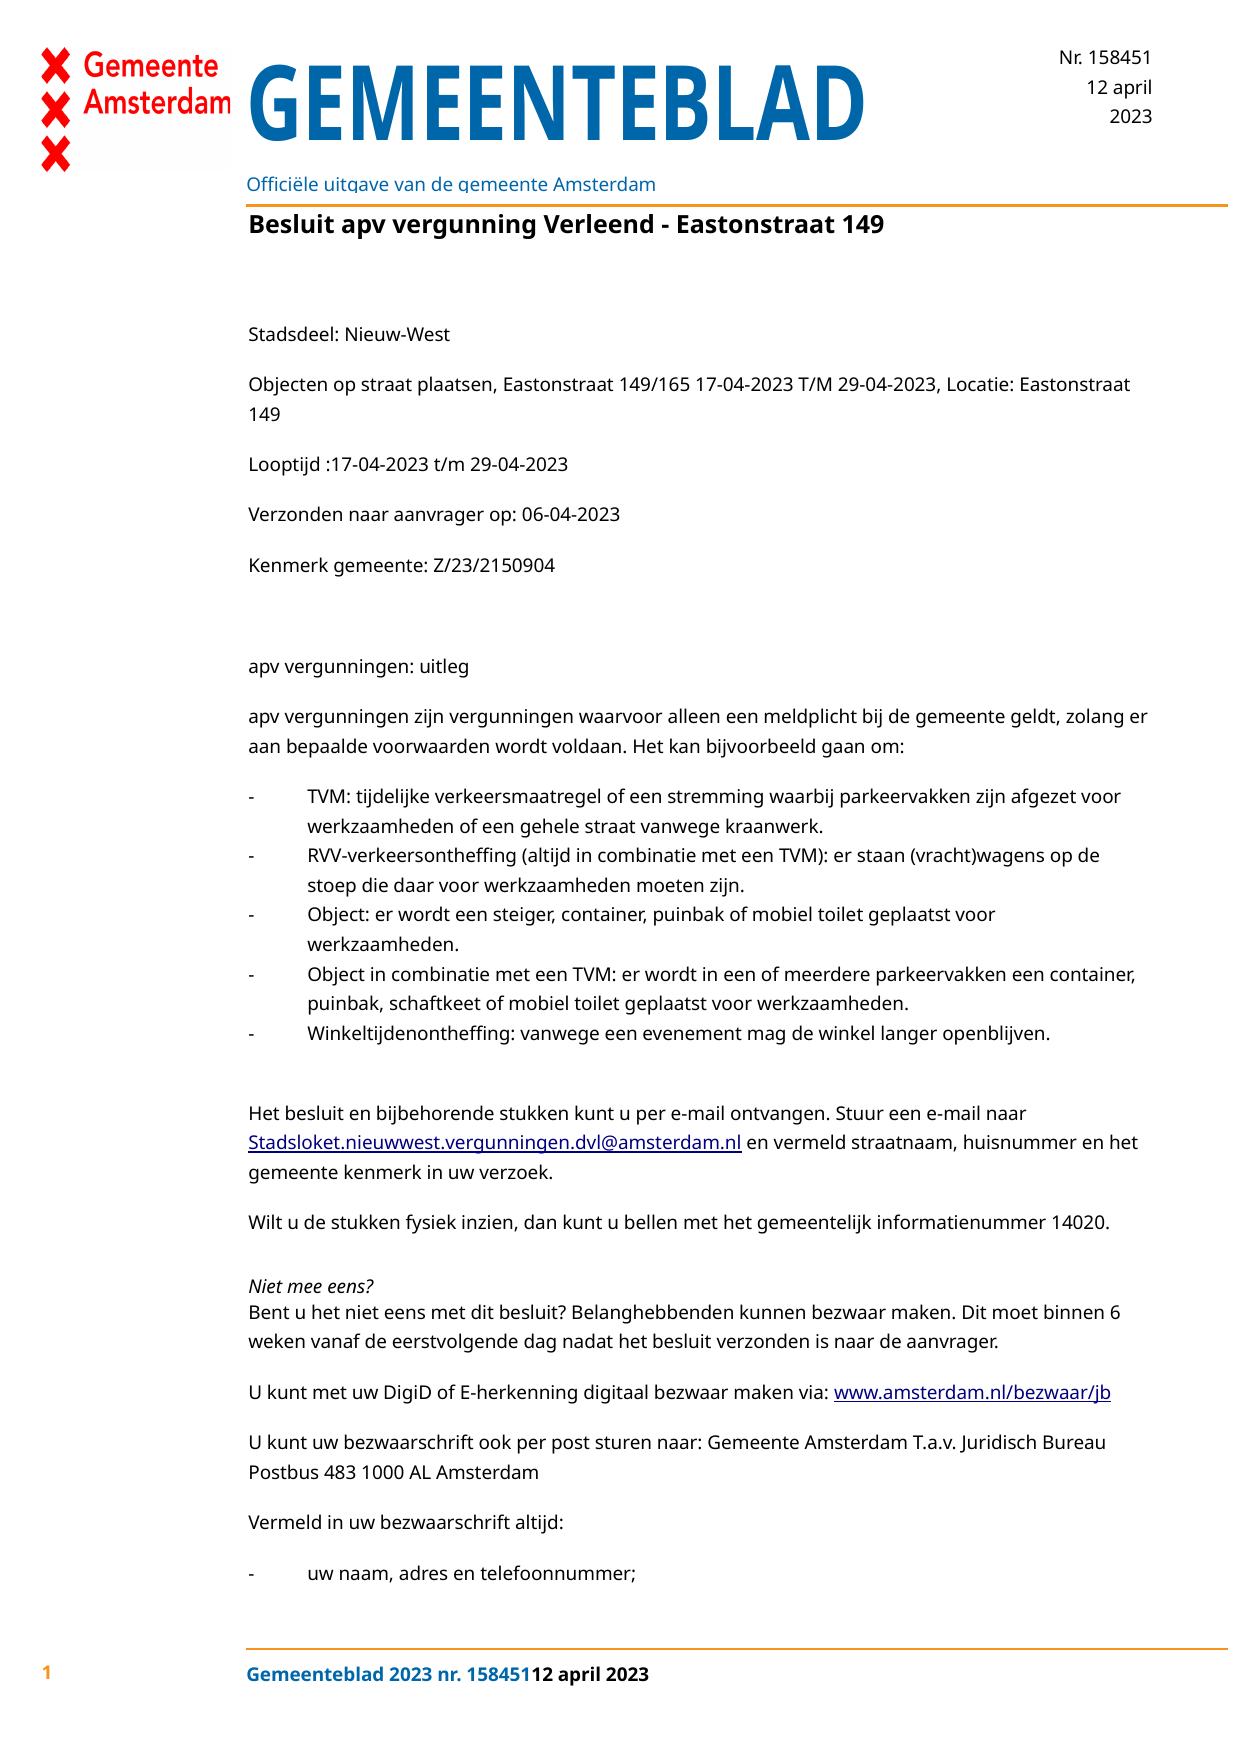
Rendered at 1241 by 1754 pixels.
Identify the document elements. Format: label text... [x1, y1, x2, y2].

text Vermeld in uw bezwaarschrift altijd: [248, 1509, 1152, 1535]
list Object: er wordt een steiger, container, puinbak of mobiel toilet geplaatst voor werkzaamheden. [248, 902, 1152, 957]
text Objecten op straat plaatsen, Eastonstraat 149/165 17-04-2023 T/M 29-04-2023, Locatie: Eastonstraat 149 [248, 371, 1152, 426]
text U kunt met uw DigiD of E-herkenning digitaal bezwaar maken via: www.amsterdam.nl/bezwaar/jb [248, 1379, 1152, 1405]
text Besluit apv vergunning Verleend - Eastonstraat 149 [248, 207, 1152, 241]
text apv vergunningen zijn vergunningen waarvoor alleen een meldplicht bij de gemeente geldt, zolang er aan bepaalde voorwaarden wordt voldaan. Het kan bijvoorbeeld gaan om: [248, 703, 1152, 758]
text U kunt uw bezwaarschrift ook per post sturen naar: Gemeente Amsterdam T.a.v. Juridisch Bureau Postbus 483 1000 AL Amsterdam [248, 1429, 1152, 1485]
text apv vergunningen: uitleg [248, 653, 1152, 678]
list uw naam, adres en telefoonnummer; [248, 1560, 1152, 1586]
list Object in combinatie met een TVM: er wordt in een of meerdere parkeervakken een container, puinbak, schaftkeet of mobiel toilet geplaatst voor werkzaamheden. [248, 961, 1152, 1016]
text Verzonden naar aanvrager op: 06-04-2023 [248, 502, 1152, 527]
text Stadsdeel: Nieuw-West [248, 321, 1152, 346]
text Looptijd :17-04-2023 t/m 29-04-2023 [248, 451, 1152, 477]
list TVM: tijdelijke verkeersmaatregel of een stremming waarbij parkeervakken zijn afgezet voor werkzaamheden of een gehele straat vanwege kraanwerk. [248, 783, 1152, 838]
list Winkeltijdenontheffing: vanwege een evenement mag de winkel langer openblijven. [248, 1020, 1152, 1046]
text Kenmerk gemeente: Z/23/2150904 [248, 552, 1152, 578]
text Niet mee eens? [248, 1273, 1152, 1299]
text Wilt u de stukken fysiek inzien, dan kunt u bellen met het gemeentelijk informatienummer 14020. [248, 1209, 1152, 1235]
text Bent u het niet eens met dit besluit? Belanghebbenden kunnen bezwaar maken. Dit moet binnen 6 weken vanaf de eerstvolgende dag nadat het besluit verzonden is naar de aanvrager. [248, 1299, 1152, 1354]
picture [41, 47, 231, 172]
text Het besluit en bijbehorende stukken kunt u per e-mail ontvangen. Stuur een e-mail naar Stadsloket.nieuwwest.vergunningen.dvl@amsterdam.nl en vermeld straatnaam, huisnummer en het gemeente kenmerk in uw verzoek. [248, 1100, 1152, 1185]
list RVV-verkeersontheffing (altijd in combinatie met een TVM): er staan (vracht)wagens op de stoep die daar voor werkzaamheden moeten zijn. [248, 842, 1152, 898]
